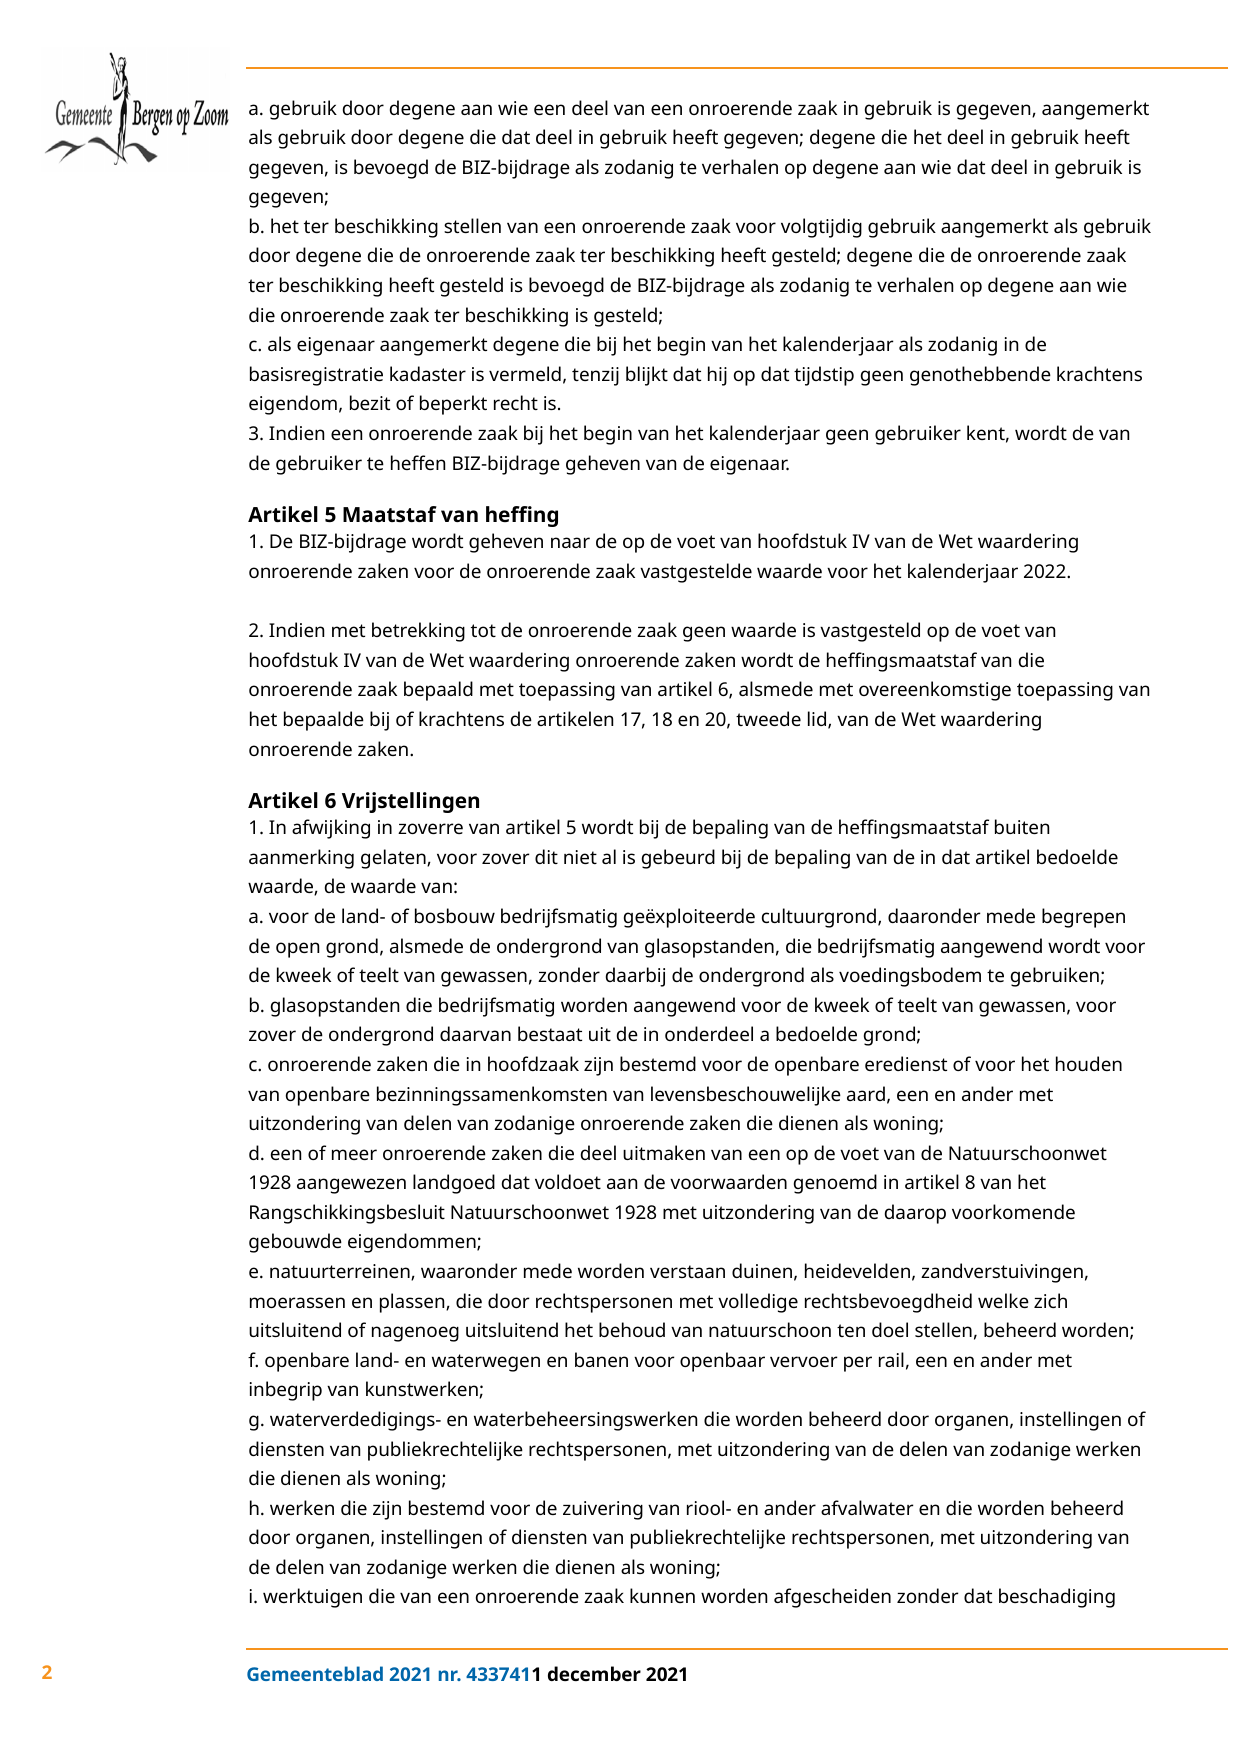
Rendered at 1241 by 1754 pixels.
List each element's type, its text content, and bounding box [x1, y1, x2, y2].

text d. een of meer onroerende zaken die deel uitmaken van een op de voet van de Natuurschoonwet 1928 aangewezen landgoed dat voldoet aan de voorwaarden genoemd in artikel 8 van het Rangschikkingsbesluit Natuurschoonwet 1928 met uitzondering van de daarop voorkomende gebouwde eigendommen; [248, 1140, 1152, 1254]
text h. werken die zijn bestemd voor de zuivering van riool- en ander afvalwater en die worden beheerd door organen, instellingen of diensten van publiekrechtelijke rechtspersonen, met uitzondering van de delen van zodanige werken die dienen als woning; [248, 1495, 1152, 1580]
text c. als eigenaar aangemerkt degene die bij het begin van het kalenderjaar als zodanig in de basisregistratie kadaster is vermeld, tenzij blijkt dat hij op dat tijdstip geen genothebbende krachtens eigendom, bezit of beperkt recht is. [248, 331, 1152, 416]
text b. glasopstanden die bedrijfsmatig worden aangewend voor de kweek of teelt van gewassen, voor zover de ondergrond daarvan bestaat uit de in onderdeel a bedoelde grond; [248, 992, 1152, 1047]
text g. waterverdedigings- en waterbeheersingswerken die worden beheerd door organen, instellingen of diensten van publiekrechtelijke rechtspersonen, met uitzondering van de delen van zodanige werken die dienen als woning; [248, 1406, 1152, 1491]
text 1. In afwijking in zoverre van artikel 5 wordt bij de bepaling van de heffingsmaatstaf buiten aanmerking gelaten, voor zover dit niet al is gebeurd bij de bepaling van de in dat artikel bedoelde waarde, de waarde van: [248, 814, 1152, 899]
text 3. Indien een onroerende zaak bij het begin van het kalenderjaar geen gebruiker kent, wordt de van de gebruiker te heffen BIZ-bijdrage geheven van de eigenaar. [248, 420, 1152, 476]
text Artikel 6 Vrijstellingen [248, 786, 1152, 814]
text e. natuurterreinen, waaronder mede worden verstaan duinen, heidevelden, zandverstuivingen, moerassen en plassen, die door rechtspersonen met volledige rechtsbevoegdheid welke zich uitsluitend of nagenoeg uitsluitend het behoud van natuurschoon ten doel stellen, beheerd worden; [248, 1258, 1152, 1343]
text b. het ter beschikking stellen van een onroerende zaak voor volgtijdig gebruik aangemerkt als gebruik door degene die de onroerende zaak ter beschikking heeft gesteld; degene die de onroerende zaak ter beschikking heeft gesteld is bevoegd de BIZ-bijdrage als zodanig te verhalen op degene aan wie die onroerende zaak ter beschikking is gesteld; [248, 213, 1152, 328]
picture [41, 47, 231, 172]
text Artikel 5 Maatstaf van heffing [248, 500, 1152, 529]
text i. werktuigen die van een onroerende zaak kunnen worden afgescheiden zonder dat beschadiging [248, 1584, 1152, 1609]
text 1. De BIZ-bijdrage wordt geheven naar de op de voet van hoofdstuk IV van de Wet waardering onroerende zaken voor de onroerende zaak vastgestelde waarde voor het kalenderjaar 2022. [248, 529, 1152, 584]
text a. gebruik door degene aan wie een deel van een onroerende zaak in gebruik is gegeven, aangemerkt als gebruik door degene die dat deel in gebruik heeft gegeven; degene die het deel in gebruik heeft gegeven, is bevoegd de BIZ-bijdrage als zodanig te verhalen op degene aan wie dat deel in gebruik is gegeven; [248, 95, 1152, 209]
text f. openbare land- en waterwegen en banen voor openbaar vervoer per rail, een en ander met inbegrip van kunstwerken; [248, 1347, 1152, 1402]
text a. voor de land- of bosbouw bedrijfsmatig geëxploiteerde cultuurgrond, daaronder mede begrepen de open grond, alsmede de ondergrond van glasopstanden, die bedrijfsmatig aangewend wordt voor de kweek of teelt van gewassen, zonder daarbij de ondergrond als voedingsbodem te gebruiken; [248, 903, 1152, 988]
text c. onroerende zaken die in hoofdzaak zijn bestemd voor de openbare eredienst of voor het houden van openbare bezinningssamenkomsten van levensbeschouwelijke aard, een en ander met uitzondering van delen van zodanige onroerende zaken die dienen als woning; [248, 1051, 1152, 1136]
text 2. Indien met betrekking tot de onroerende zaak geen waarde is vastgesteld op de voet van hoofdstuk IV van de Wet waardering onroerende zaken wordt de heffingsmaatstaf van die onroerende zaak bepaald met toepassing van artikel 6, alsmede met overeenkomstige toepassing van het bepaalde bij of krachtens de artikelen 17, 18 en 20, tweede lid, van de Wet waardering onroerende zaken. [248, 617, 1152, 761]
